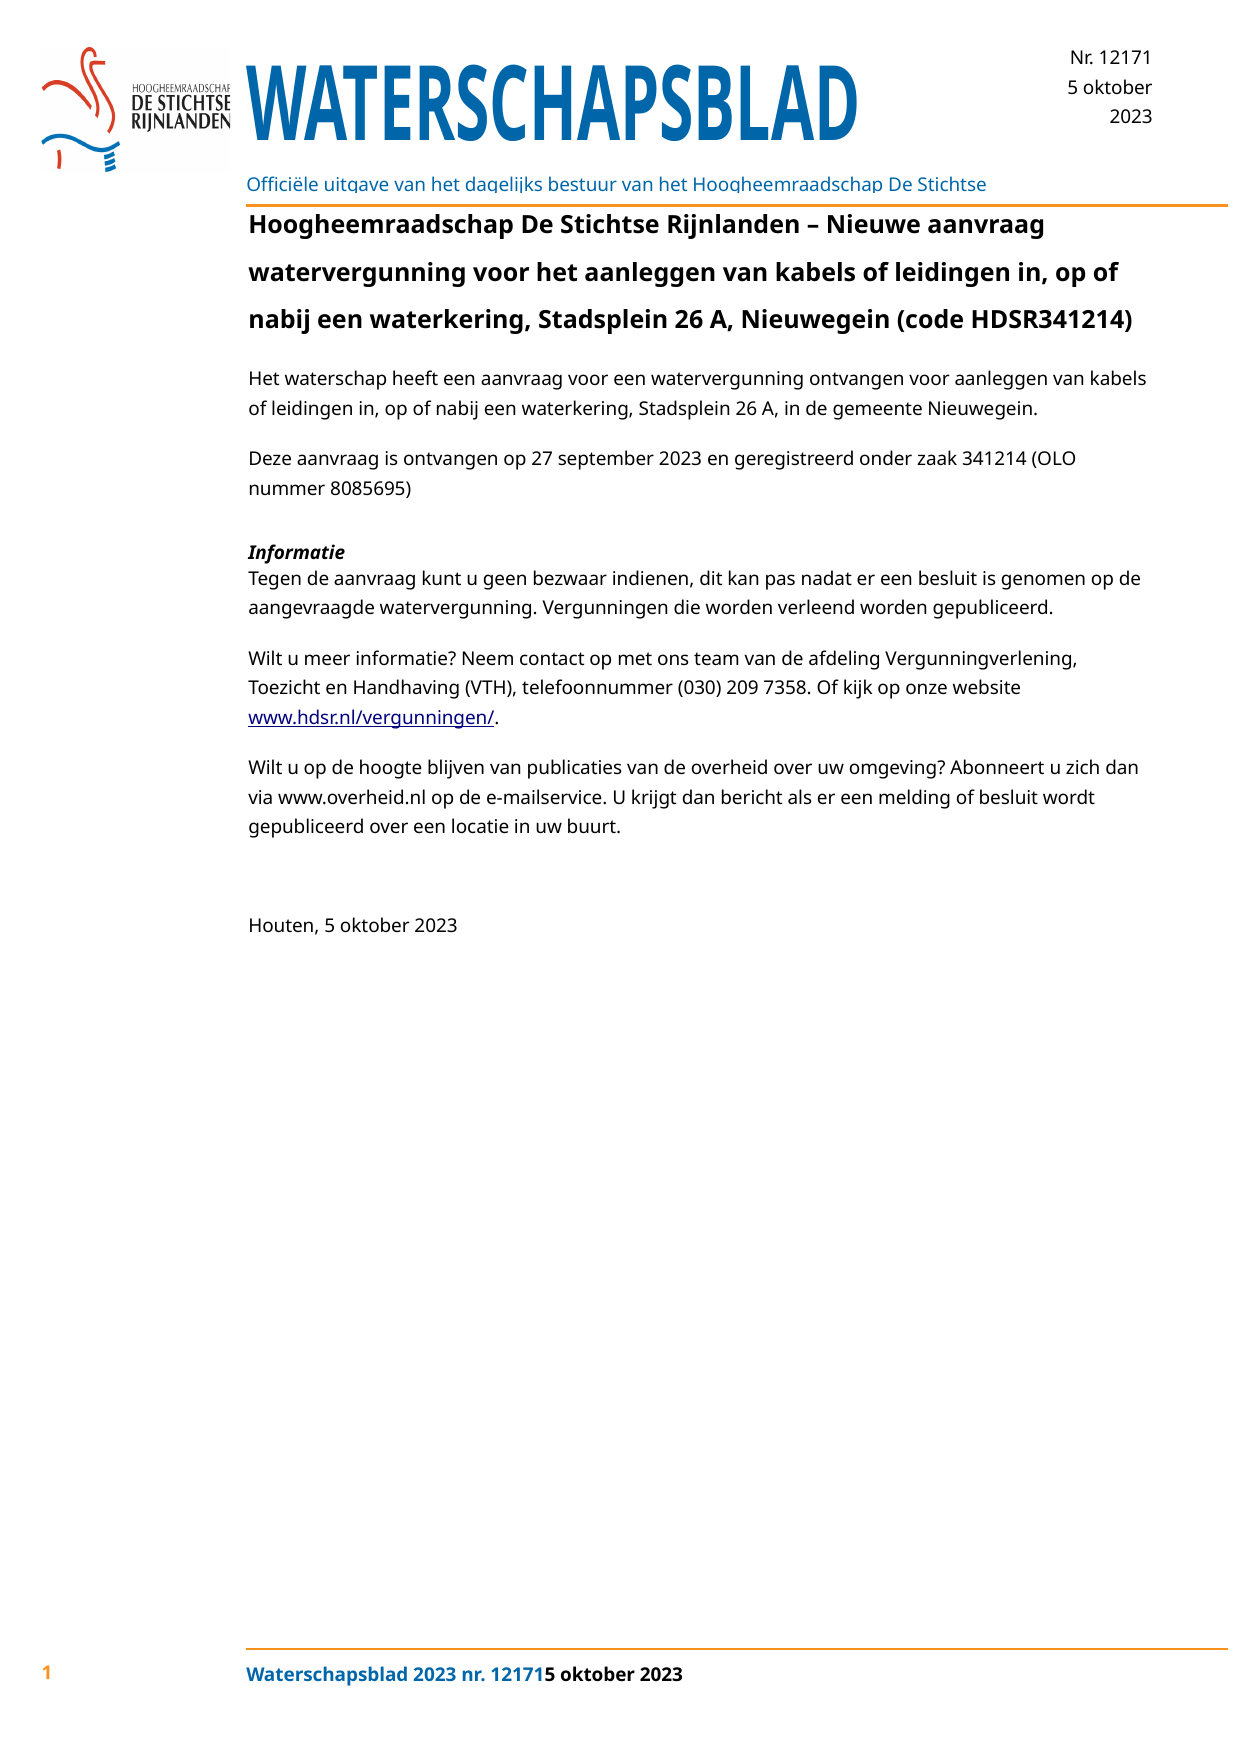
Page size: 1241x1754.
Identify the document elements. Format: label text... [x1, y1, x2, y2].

text Informatie [248, 539, 1152, 565]
text Wilt u op de hoogte blijven van publicaties van de overheid over uw omgeving? Abonneert u zich dan via www.overheid.nl op de e-mailservice. U krijgt dan bericht als er een melding of besluit wordt gepubliceerd over een locatie in uw buurt. [248, 754, 1152, 839]
text Wilt u meer informatie? Neem contact op met ons team van de afdeling Vergunningverlening, Toezicht en Handhaving (VTH), telefoonnummer (030) 209 7358. Of kijk op onze website www.hdsr.nl/vergunningen/. [248, 645, 1152, 730]
picture [41, 47, 231, 172]
text Houten, 5 oktober 2023 [248, 912, 1152, 937]
text Tegen de aanvraag kunt u geen bezwaar indienen, dit kan pas nadat er een besluit is genomen op de aangevraagde watervergunning. Vergunningen die worden verleend worden gepubliceerd. [248, 565, 1152, 620]
text Deze aanvraag is ontvangen op 27 september 2023 en geregistreerd onder zaak 341214 (OLO nummer 8085695) [248, 446, 1152, 501]
text Het waterschap heeft een aanvraag voor een watervergunning ontvangen voor aanleggen van kabels of leidingen in, op of nabij een waterkering, Stadsplein 26 A, in de gemeente Nieuwegein. [248, 366, 1152, 421]
text Hoogheemraadschap De Stichtse Rijnlanden – Nieuwe aanvraag watervergunning voor het aanleggen van kabels of leidingen in, op of nabij een waterkering, Stadsplein 26 A, Nieuwegein (code HDSR341214) [248, 207, 1152, 336]
